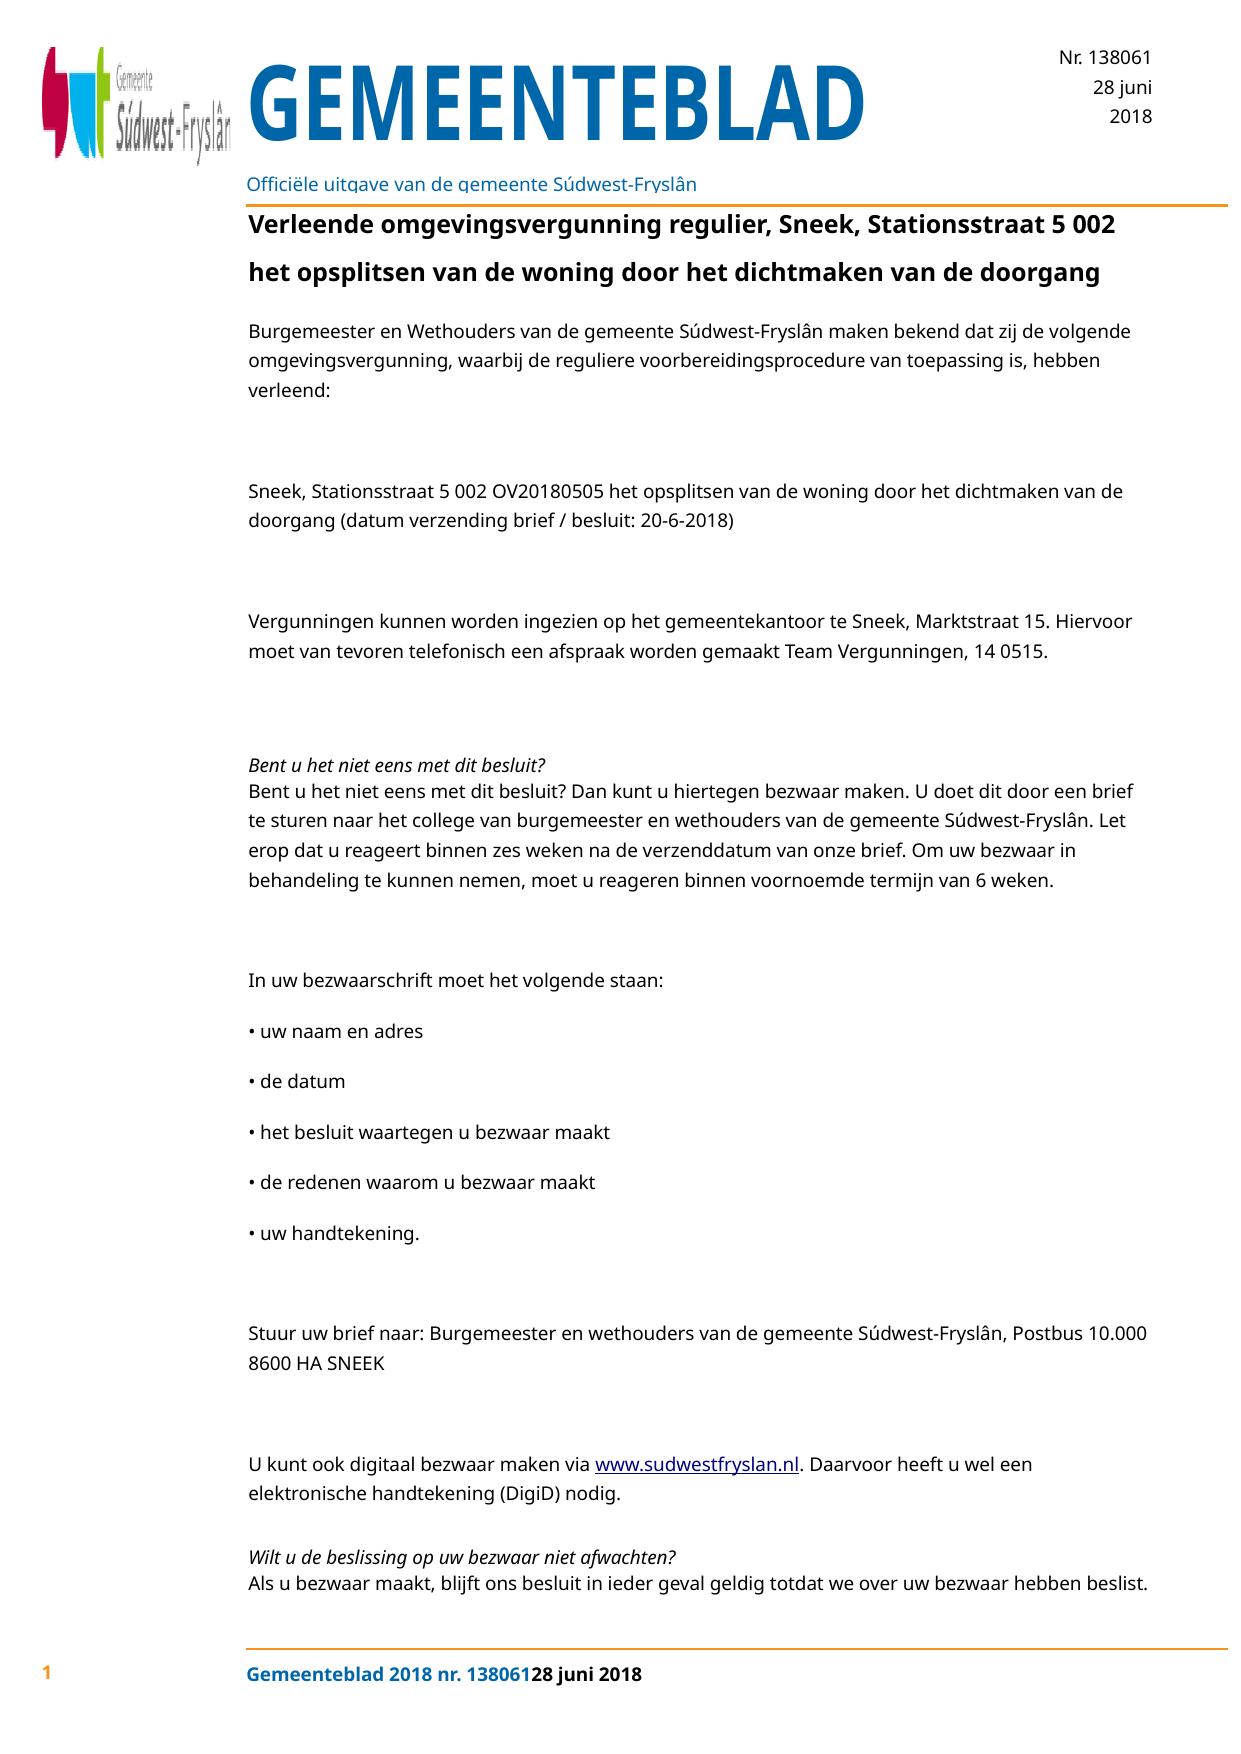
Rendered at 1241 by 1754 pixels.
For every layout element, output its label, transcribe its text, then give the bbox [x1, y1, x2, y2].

text Stuur uw brief naar: Burgemeester en wethouders van de gemeente Súdwest-Fryslân, Postbus 10.000 8600 HA SNEEK [248, 1321, 1152, 1376]
text Vergunningen kunnen worden ingezien op het gemeentekantoor te Sneek, Marktstraat 15. Hiervoor moet van tevoren telefonisch een afspraak worden gemaakt Team Vergunningen, 14 0515. [248, 608, 1152, 664]
text Bent u het niet eens met dit besluit? [248, 752, 1152, 778]
text • de redenen waarom u bezwaar maakt [248, 1169, 1152, 1195]
text Wilt u de beslissing op uw bezwaar niet afwachten? [248, 1544, 1152, 1570]
text Verleende omgevingsvergunning regulier, Sneek, Stationsstraat 5 002 het opsplitsen van de woning door het dichtmaken van de doorgang [248, 207, 1152, 288]
text Als u bezwaar maakt, blijft ons besluit in ieder geval geldig totdat we over uw bezwaar hebben beslist. [248, 1570, 1152, 1596]
text Burgemeester en Wethouders van de gemeente Súdwest-Fryslân maken bekend dat zij de volgende omgevingsvergunning, waarbij de reguliere voorbereidingsprocedure van toepassing is, hebben verleend: [248, 318, 1152, 403]
text • de datum [248, 1068, 1152, 1094]
text Bent u het niet eens met dit besluit? Dan kunt u hiertegen bezwaar maken. U doet dit door een brief te sturen naar het college van burgemeester en wethouders van de gemeente Súdwest-Fryslân. Let erop dat u reageert binnen zes weken na de verzenddatum van onze brief. Om uw bezwaar in behandeling te kunnen nemen, moet u reageren binnen voornoemde termijn van 6 weken. [248, 778, 1152, 892]
text • het besluit waartegen u bezwaar maakt [248, 1119, 1152, 1144]
text In uw bezwaarschrift moet het volgende staan: [248, 968, 1152, 993]
picture [41, 47, 231, 172]
text • uw handtekening. [248, 1220, 1152, 1245]
text U kunt ook digitaal bezwaar maken via www.sudwestfryslan.nl. Daarvoor heeft u wel een elektronische handtekening (DigiD) nodig. [248, 1451, 1152, 1506]
text Sneek, Stationsstraat 5 002 OV20180505 het opsplitsen van de woning door het dichtmaken van de doorgang (datum verzending brief / besluit: 20-6-2018) [248, 478, 1152, 533]
text • uw naam en adres [248, 1018, 1152, 1044]
